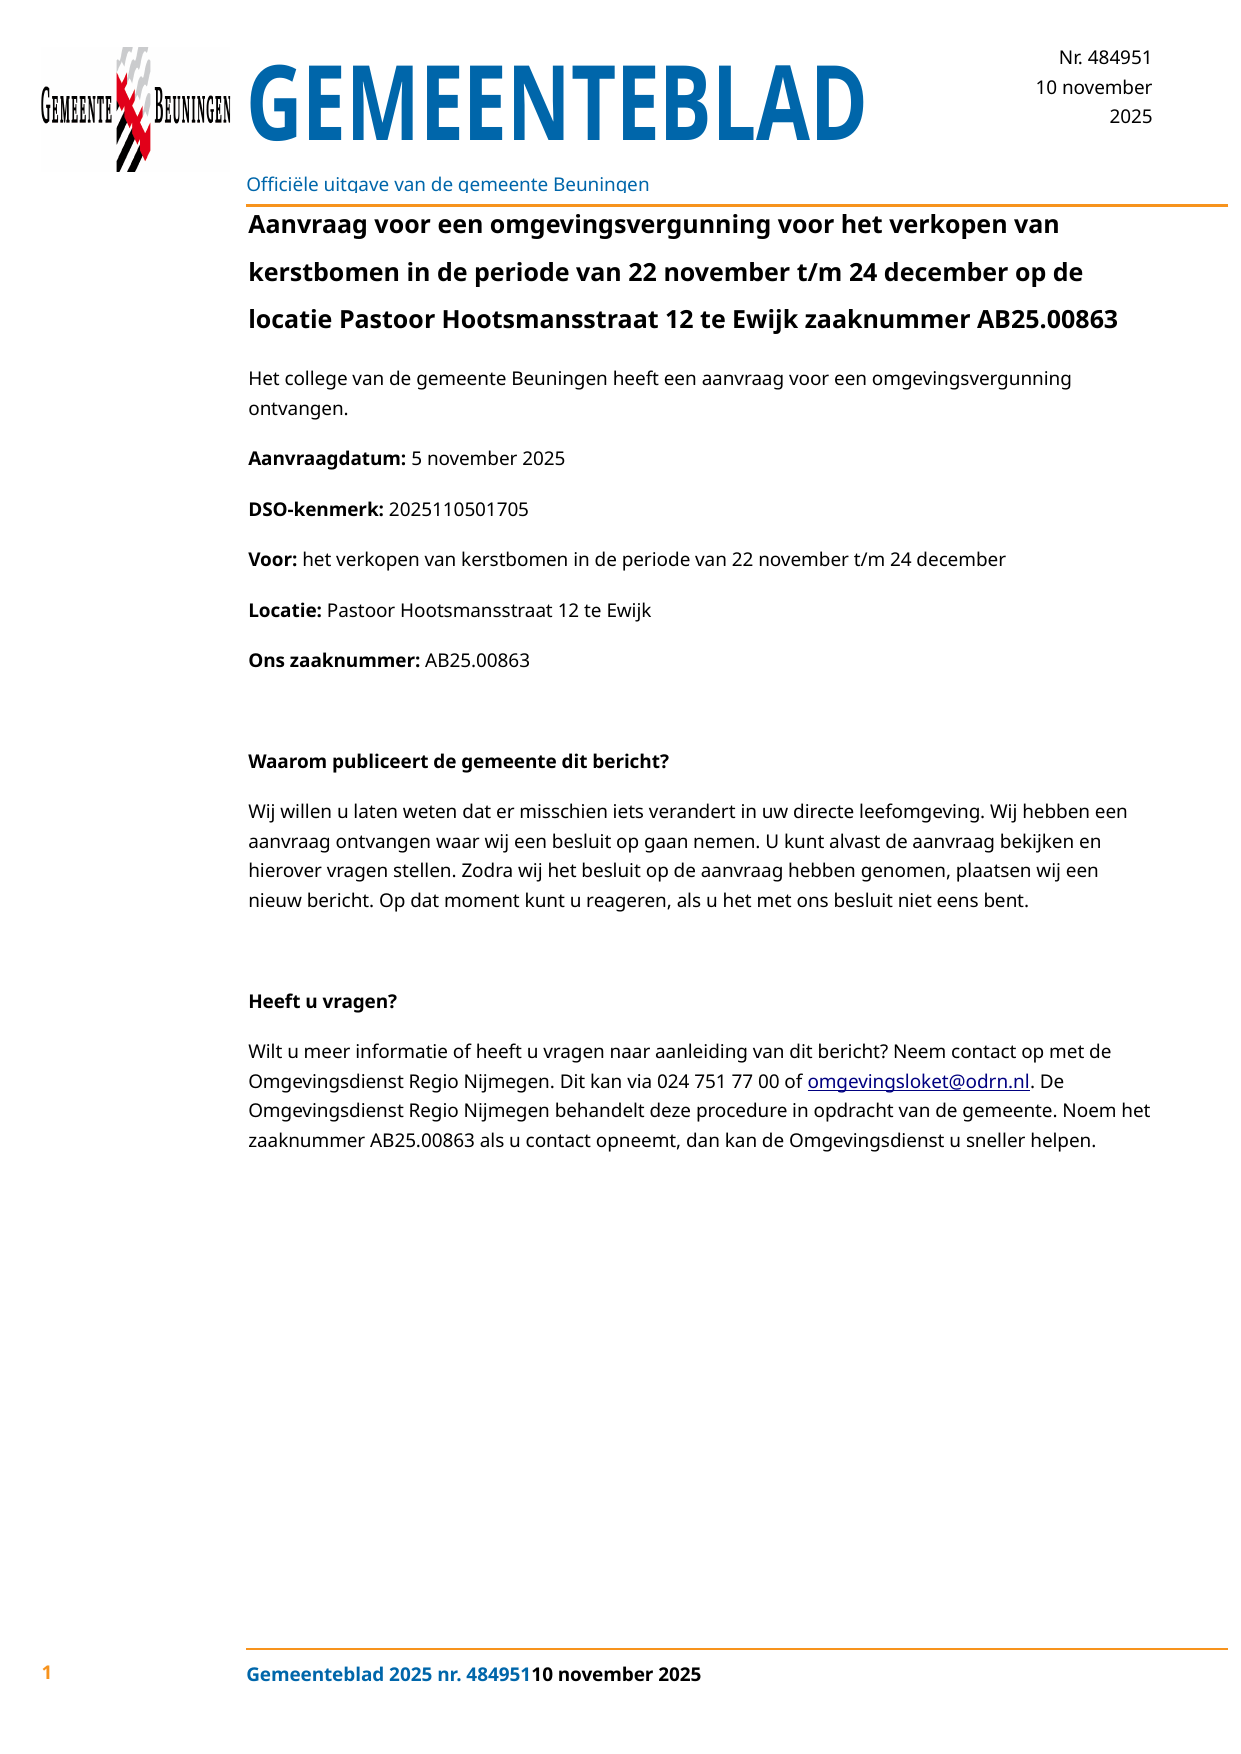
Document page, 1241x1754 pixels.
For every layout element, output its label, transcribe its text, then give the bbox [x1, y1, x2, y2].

picture [41, 47, 231, 172]
text DSO-kenmerk: 2025110501705 [248, 496, 1152, 522]
text Wij willen u laten weten dat er misschien iets verandert in uw directe leefomgeving. Wij hebben een aanvraag ontvangen waar wij een besluit op gaan nemen. U kunt alvast de aanvraag bekijken en hierover vragen stellen. Zodra wij het besluit op de aanvraag hebben genomen, plaatsen wij een nieuw bericht. Op dat moment kunt u reageren, als u het met ons besluit niet eens bent. [248, 798, 1152, 913]
text Aanvraag voor een omgevingsvergunning voor het verkopen van kerstbomen in de periode van 22 november t/m 24 december op de locatie Pastoor Hootsmansstraat 12 te Ewijk zaaknummer AB25.00863 [248, 207, 1152, 336]
text Voor: het verkopen van kerstbomen in de periode van 22 november t/m 24 december [248, 546, 1152, 572]
text Ons zaaknummer: AB25.00863 [248, 647, 1152, 673]
text Locatie: Pastoor Hootsmansstraat 12 te Ewijk [248, 597, 1152, 622]
text Heeft u vragen? [248, 988, 1152, 1014]
text Wilt u meer informatie of heeft u vragen naar aanleiding van dit bericht? Neem contact op met de Omgevingsdienst Regio Nijmegen. Dit kan via 024 751 77 00 of omgevingsloket@odrn.nl. De Omgevingsdienst Regio Nijmegen behandelt deze procedure in opdracht van de gemeente. Noem het zaaknummer AB25.00863 als u contact opneemt, dan kan de Omgevingsdienst u sneller helpen. [248, 1038, 1152, 1153]
text Aanvraagdatum: 5 november 2025 [248, 446, 1152, 471]
text Waarom publiceert de gemeente dit bericht? [248, 748, 1152, 774]
text Het college van de gemeente Beuningen heeft een aanvraag voor een omgevingsvergunning ontvangen. [248, 366, 1152, 421]
